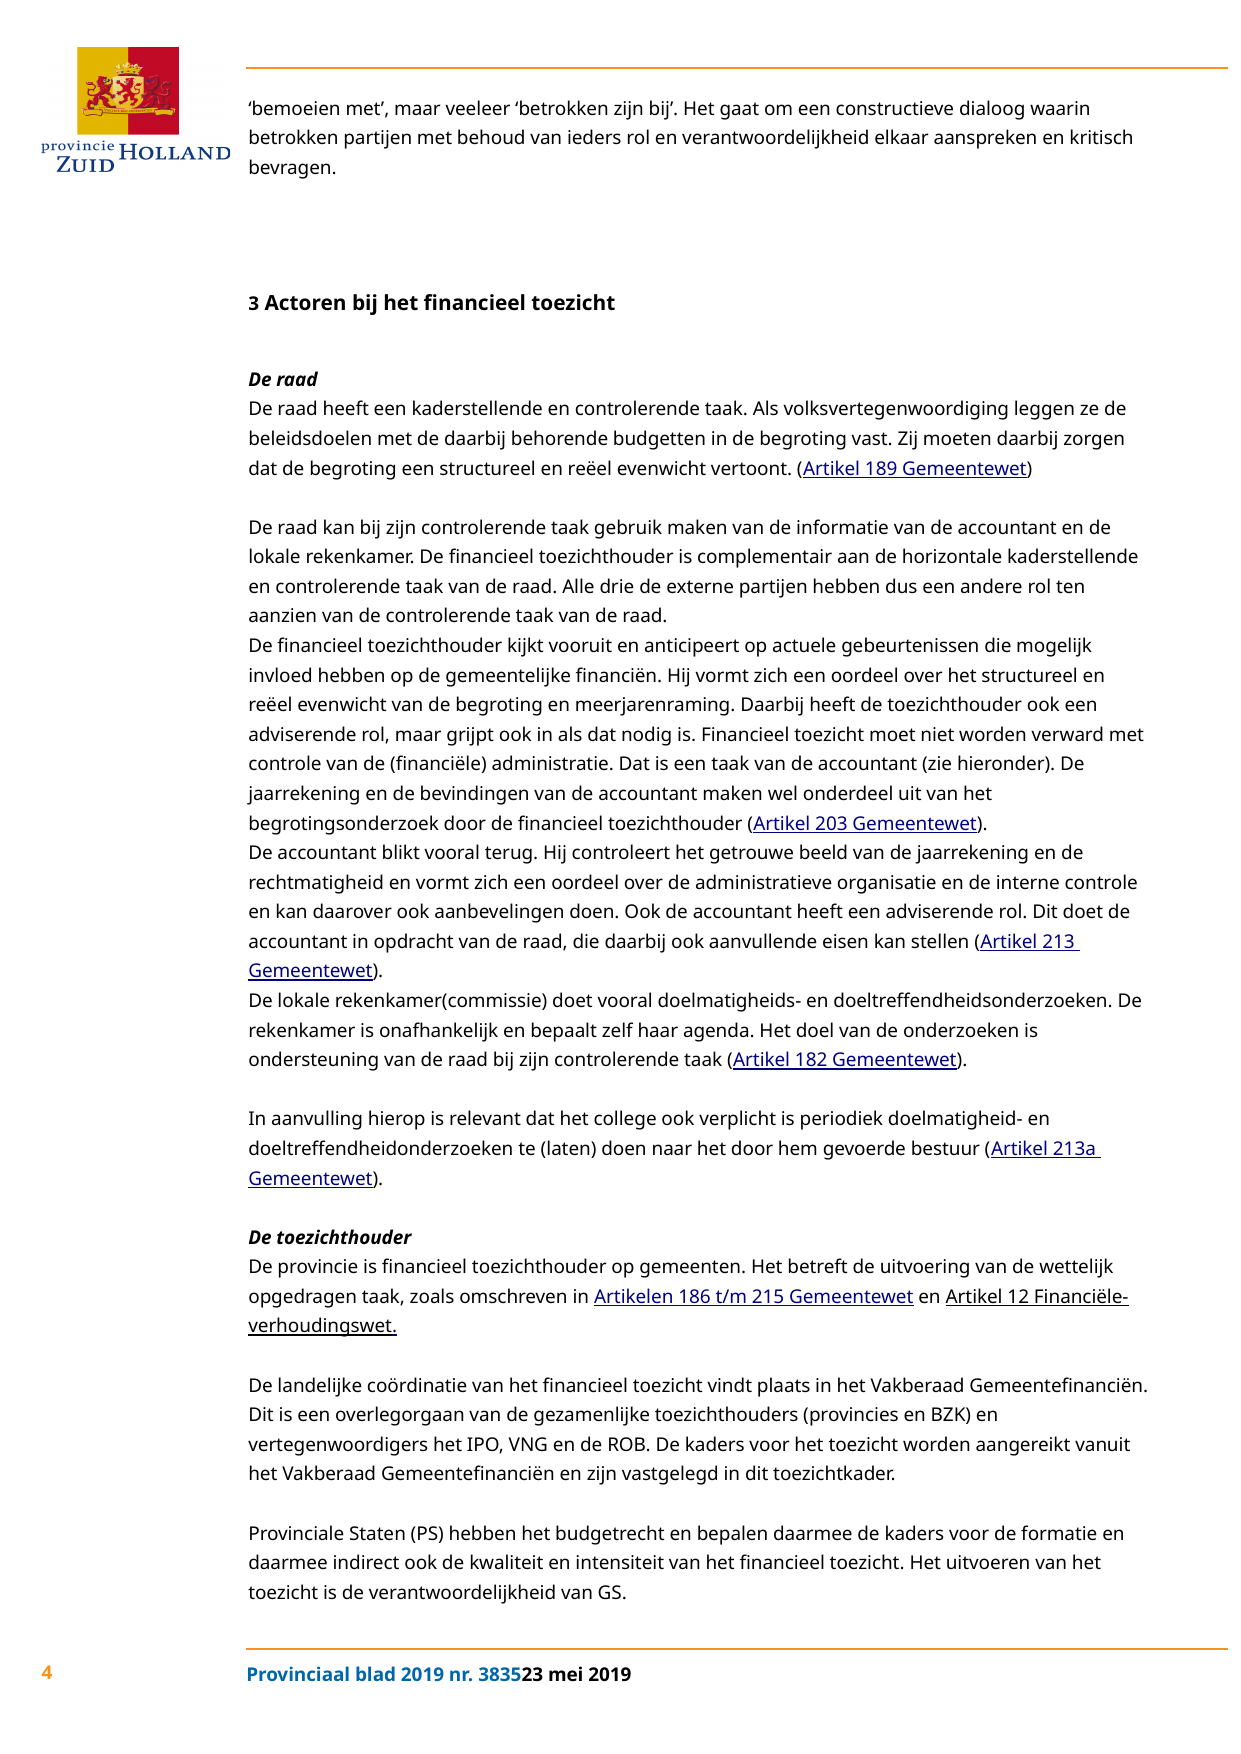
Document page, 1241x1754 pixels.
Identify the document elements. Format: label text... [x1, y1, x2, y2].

text De lokale rekenkamer(commissie) doet vooral doelmatigheids- en doeltreffendheidsonderzoeken. De rekenkamer is onafhankelijk en bepaalt zelf haar agenda. Het doel van de onderzoeken is ondersteuning van de raad bij zijn controlerende taak (Artikel 182 Gemeentewet). [248, 987, 1152, 1072]
text De raad heeft een kaderstellende en controlerende taak. Als volksvertegenwoordiging leggen ze de beleidsdoelen met de daarbij behorende budgetten in de begroting vast. Zij moeten daarbij zorgen dat de begroting een structureel en reëel evenwicht vertoont. (Artikel 189 Gemeentewet) [248, 396, 1152, 481]
text De landelijke coördinatie van het financieel toezicht vindt plaats in het Vakberaad Gemeentefinanciën. Dit is een overlegorgaan van de gezamenlijke toezichthouders (provincies en BZK) en vertegenwoordigers het IPO, VNG en de ROB. De kaders voor het toezicht worden aangereikt vanuit het Vakberaad Gemeentefinanciën en zijn vastgelegd in dit toezichtkader. [248, 1372, 1152, 1486]
text Provinciale Staten (PS) hebben het budgetrecht en bepalen daarmee de kaders voor de formatie en daarmee indirect ook de kwaliteit en intensiteit van het financieel toezicht. Het uitvoeren van het toezicht is de verantwoordelijkheid van GS. [248, 1520, 1152, 1605]
picture [41, 47, 231, 172]
text ‘bemoeien met’, maar veeleer ‘betrokken zijn bij’. Het gaat om een constructieve dialoog waarin betrokken partijen met behoud van ieders rol en verantwoordelijkheid elkaar aanspreken en kritisch bevragen. [248, 95, 1152, 180]
text 3 Actoren bij het financieel toezicht [248, 288, 1152, 317]
text In aanvulling hierop is relevant dat het college ook verplicht is periodiek doelmatigheid- en doeltreffendheidonderzoeken te (laten) doen naar het door hem gevoerde bestuur (Artikel 213a Gemeentewet). [248, 1106, 1152, 1191]
text De provincie is financieel toezichthouder op gemeenten. Het betreft de uitvoering van de wettelijk opgedragen taak, zoals omschreven in Artikelen 186 t/m 215 Gemeentewet en Artikel 12 Financiële-verhoudingswet. [248, 1253, 1152, 1338]
text De toezichthouder [248, 1224, 1152, 1250]
text De raad kan bij zijn controlerende taak gebruik maken van de informatie van de accountant en de lokale rekenkamer. De financieel toezichthouder is complementair aan de horizontale kaderstellende en controlerende taak van de raad. Alle drie de externe partijen hebben dus een andere rol ten aanzien van de controlerende taak van de raad. [248, 514, 1152, 628]
text De financieel toezichthouder kijkt vooruit en anticipeert op actuele gebeurtenissen die mogelijk invloed hebben op de gemeentelijke financiën. Hij vormt zich een oordeel over het structureel en reëel evenwicht van de begroting en meerjarenraming. Daarbij heeft de toezichthouder ook een adviserende rol, maar grijpt ook in als dat nodig is. Financieel toezicht moet niet worden verward met controle van de (financiële) administratie. Dat is een taak van de accountant (zie hieronder). De jaarrekening en de bevindingen van de accountant maken wel onderdeel uit van het begrotingsonderzoek door de financieel toezichthouder (Artikel 203 Gemeentewet). [248, 632, 1152, 836]
text De raad [248, 366, 1152, 392]
text De accountant blikt vooral terug. Hij controleert het getrouwe beeld van de jaarrekening en de rechtmatigheid en vormt zich een oordeel over de administratieve organisatie en de interne controle en kan daarover ook aanbevelingen doen. Ook de accountant heeft een adviserende rol. Dit doet de accountant in opdracht van de raad, die daarbij ook aanvullende eisen kan stellen (Artikel 213 Gemeentewet). [248, 839, 1152, 983]
